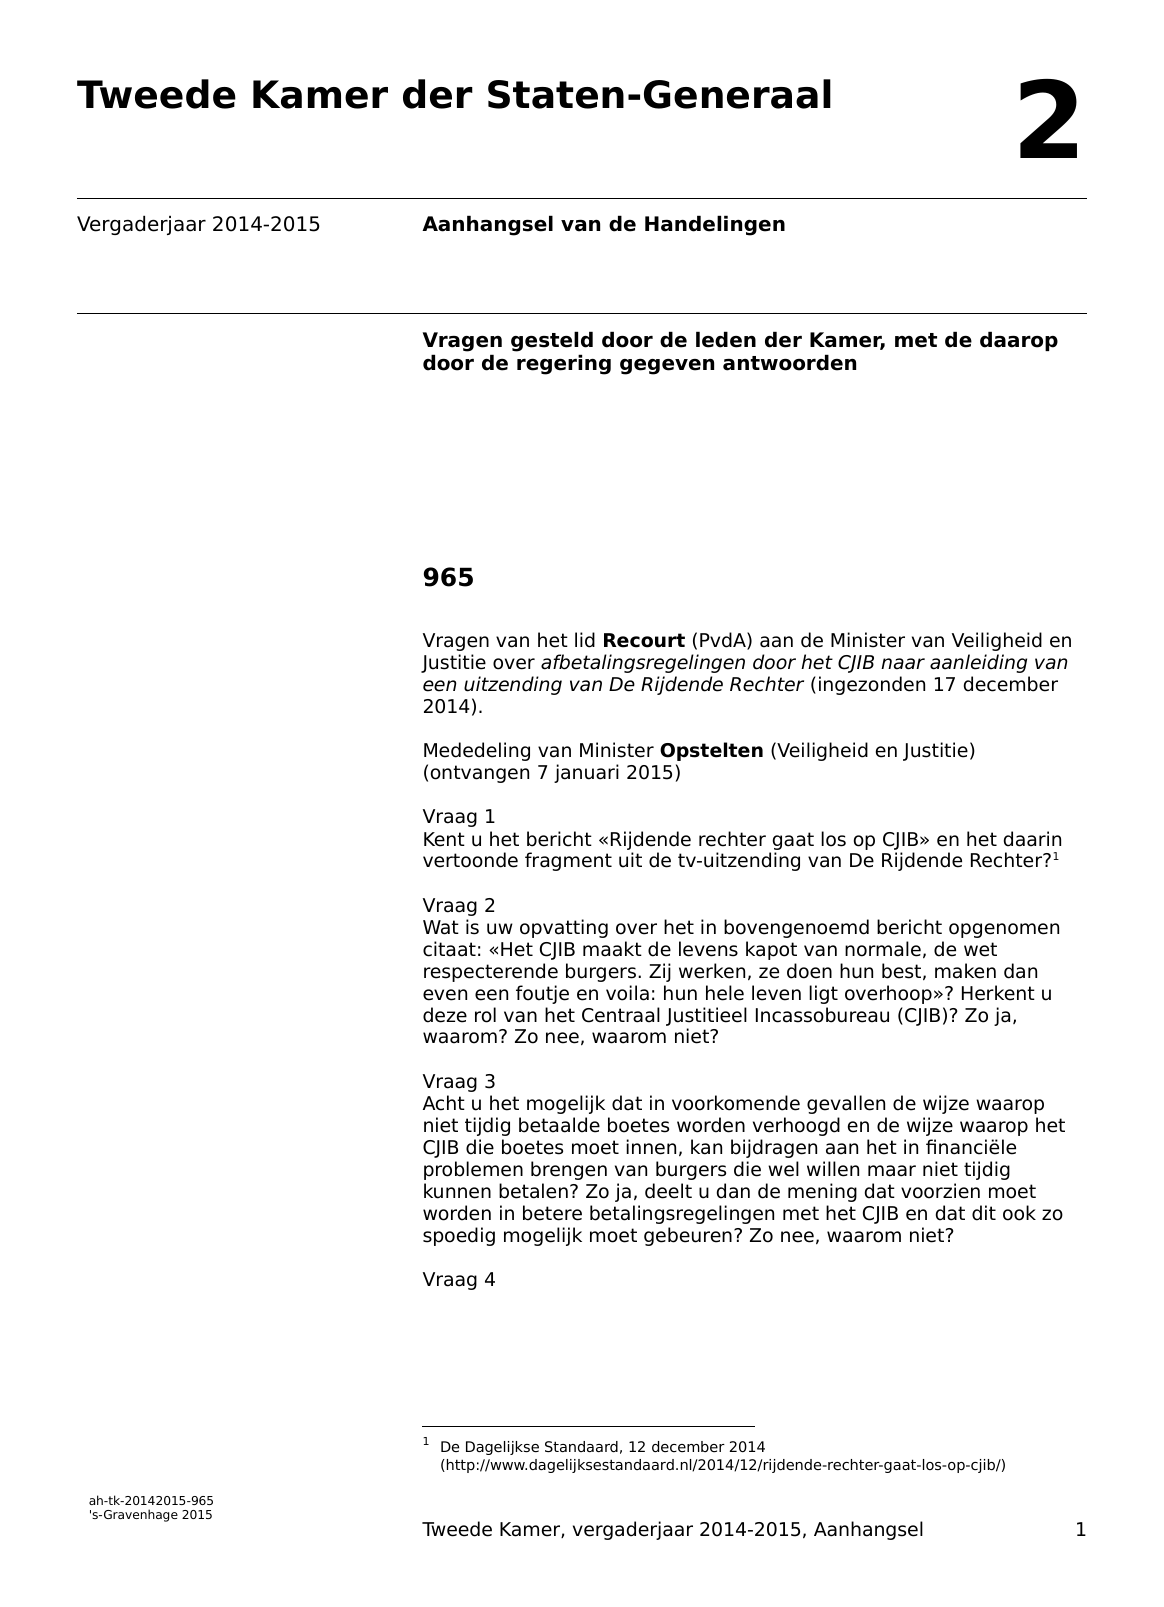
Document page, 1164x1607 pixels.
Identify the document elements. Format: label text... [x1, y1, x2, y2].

text Vraag 2 [422, 894, 1087, 917]
table_cell Vergaderjaar 2014-2015 [77, 199, 422, 313]
text Vragen van het lid Recourt (PvdA) aan de Minister van Veiligheid en Justitie over afbetalingsregelingen door het CJIB naar aanleiding van een uitzending van De Rijdende Rechter (ingezonden 17 december 2014). [422, 630, 1087, 718]
text Vraag 1 [422, 806, 1087, 828]
table_cell Aanhangsel van de Handelingen [422, 199, 1087, 313]
table_cell [77, 314, 422, 375]
text Mededeling van Minister Opstelten (Veiligheid en Justitie) (ontvangen 7 januari 2015) [422, 740, 1087, 784]
text Wat is uw opvatting over het in bovengenoemd bericht opgenomen citaat: «Het CJIB maakt de levens kapot van normale, de wet respecterende burgers. Zij werken, ze doen hun best, maken dan even een foutje en voila: hun hele leven ligt overhoop»? Herkent u deze rol van het Centraal Justitieel Incassobureau (CJIB)? Zo ja, waarom? Zo nee, waarom niet? [422, 917, 1087, 1048]
text Vraag 4 [422, 1269, 1087, 1291]
table_cell Vragen gesteld door de leden der Kamer, met de daarop door de regering gegeven antwoorden [422, 314, 1087, 375]
table_header Tweede Kamer der Staten-Generaal [77, 59, 886, 198]
text 965 [422, 563, 1087, 592]
text Acht u het mogelijk dat in voorkomende gevallen de wijze waarop niet tijdig betaalde boetes worden verhoogd en de wijze waarop het CJIB die boetes moet innen, kan bijdragen aan het in financiële problemen brengen van burgers die wel willen maar niet tijdig kunnen betalen? Zo ja, deelt u dan de mening dat voorzien moet worden in betere betalingsregelingen met het CJIB en dat dit ook zo spoedig mogelijk moet gebeuren? Zo nee, waarom niet? [422, 1093, 1087, 1246]
text 's-Gravenhage 2015 [88, 1508, 323, 1522]
text Vraag 3 [422, 1071, 1087, 1093]
text De Dagelijkse Standaard, 12 december 2014 (http://www.dagelijksestandaard.nl/2014/12/rijdende-rechter-gaat-los-op-cjib/) [422, 1435, 1087, 1474]
text ah-tk-20142015-965 [88, 1494, 323, 1508]
text Kent u het bericht «Rijdende rechter gaat los op CJIB» en het daarin vertoonde fragment uit de tv-uitzending van De Rijdende Rechter? [422, 828, 1087, 872]
table_header 2 [886, 59, 1087, 198]
